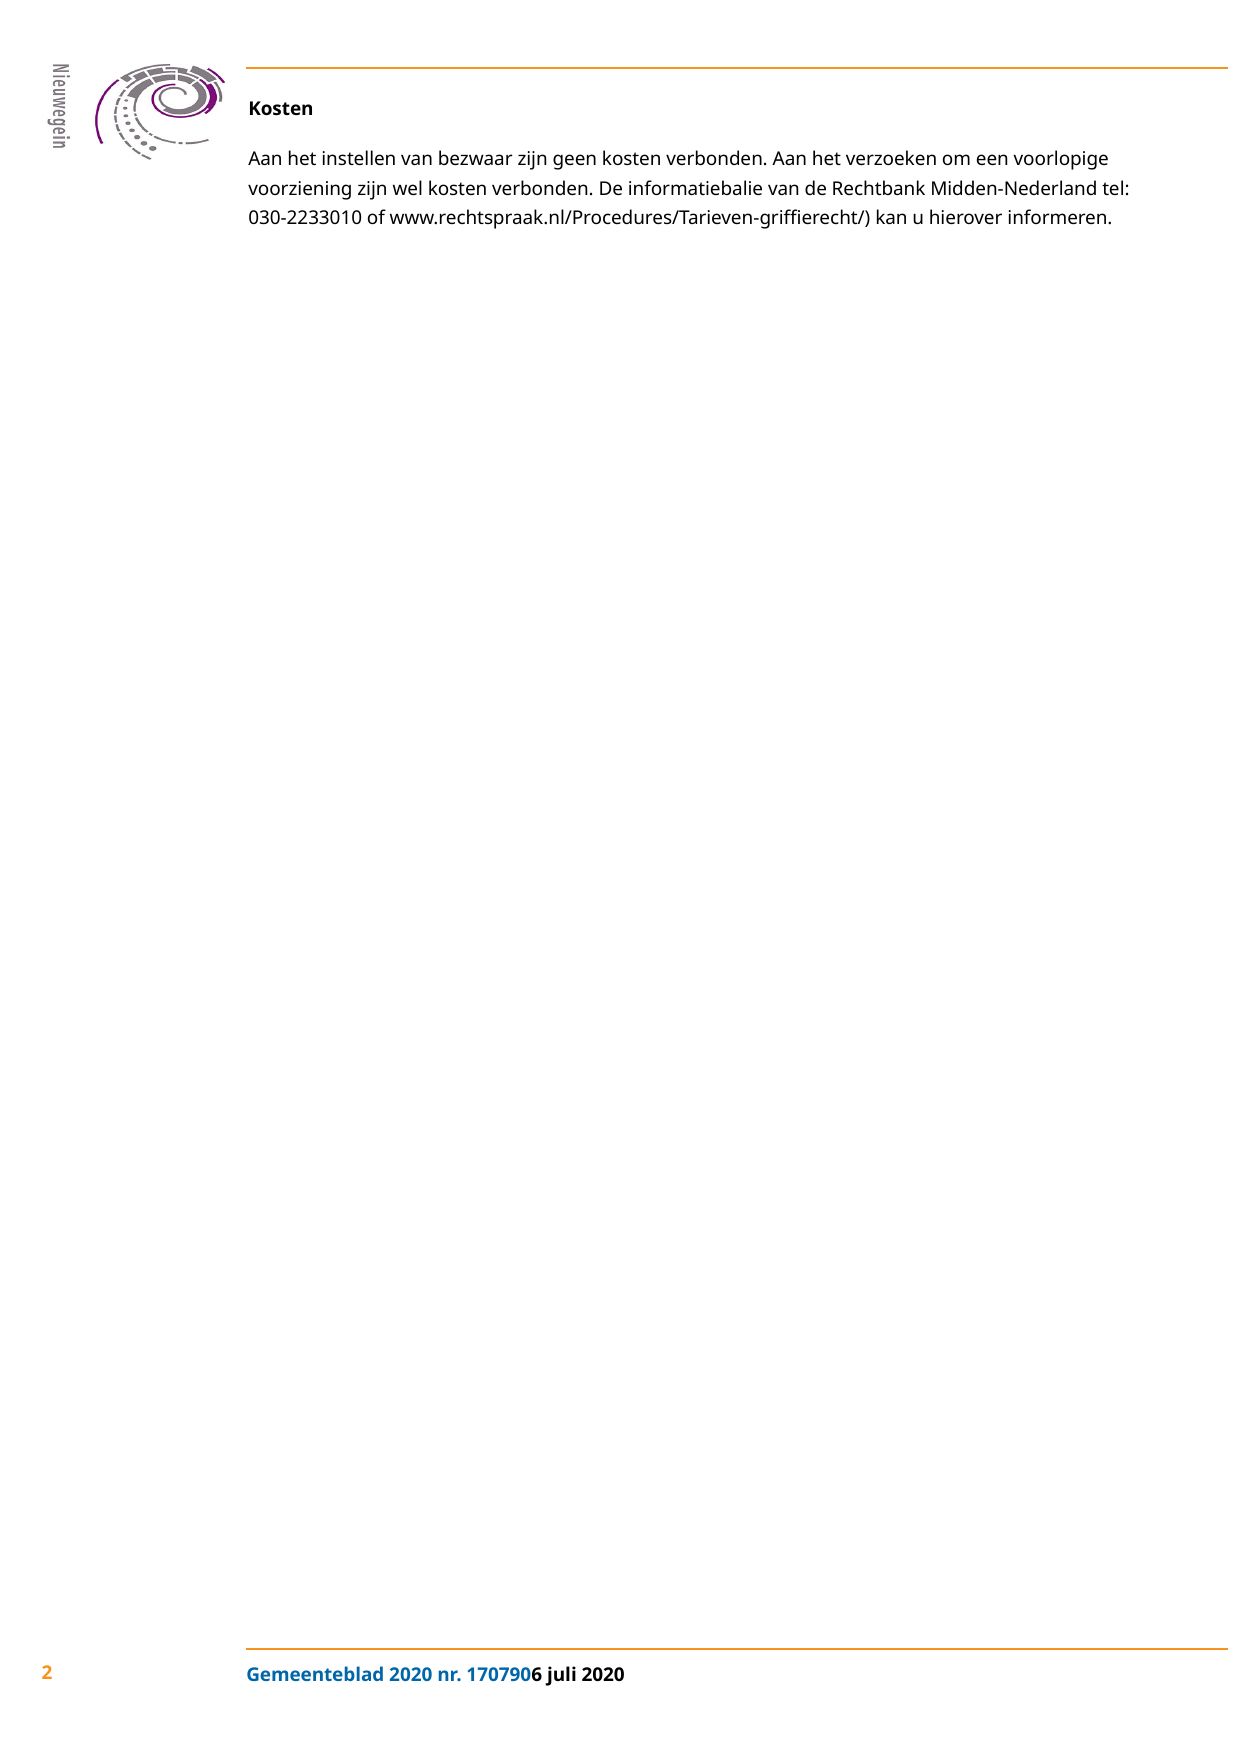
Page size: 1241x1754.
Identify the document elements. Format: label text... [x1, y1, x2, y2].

picture [41, 47, 231, 172]
text Aan het instellen van bezwaar zijn geen kosten verbonden. Aan het verzoeken om een voorlopige voorziening zijn wel kosten verbonden. De informatiebalie van de Rechtbank Midden-Nederland tel: 030-2233010 of www.rechtspraak.nl/Procedures/Tarieven-griffierecht/) kan u hierover informeren. [248, 145, 1152, 230]
text Kosten [248, 95, 1152, 121]
